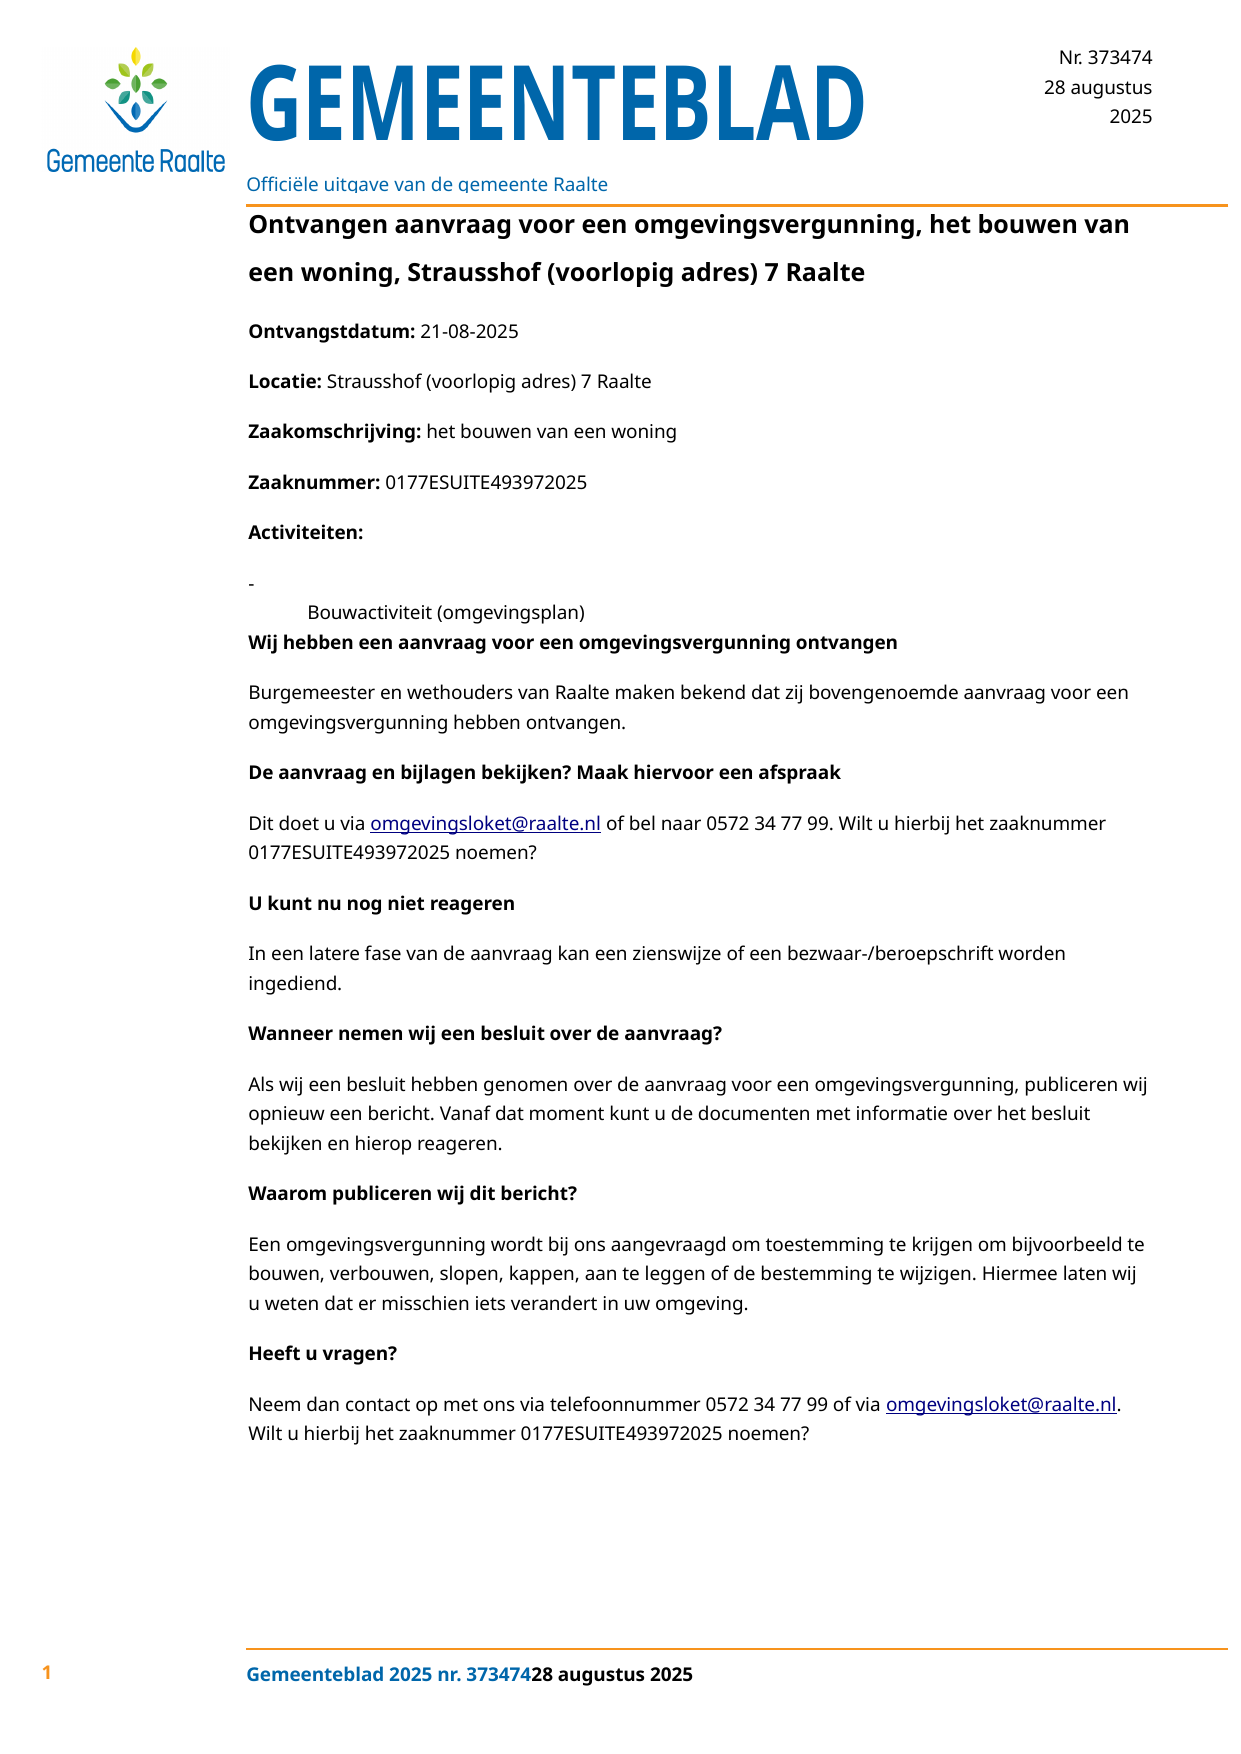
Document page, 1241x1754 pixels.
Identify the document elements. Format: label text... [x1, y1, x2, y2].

text Zaakomschrijving: het bouwen van een woning [248, 419, 1152, 444]
text De aanvraag en bijlagen bekijken? Maak hiervoor een afspraak [248, 759, 1152, 785]
text Een omgevingsvergunning wordt bij ons aangevraagd om toestemming te krijgen om bijvoorbeeld te bouwen, verbouwen, slopen, kappen, aan te leggen of de bestemming te wijzigen. Hiermee laten wij u weten dat er misschien iets verandert in uw omgeving. [248, 1231, 1152, 1316]
text Waarom publiceren wij dit bericht? [248, 1180, 1152, 1206]
list Bouwactiviteit (omgevingsplan) [248, 599, 1152, 625]
text Burgemeester en wethouders van Raalte maken bekend dat zij bovengenoemde aanvraag voor een omgevingsvergunning hebben ontvangen. [248, 679, 1152, 735]
text In een latere fase van de aanvraag kan een zienswijze of een bezwaar-/beroepschrift worden ingediend. [248, 940, 1152, 996]
text Activiteiten: [248, 519, 1152, 545]
text Als wij een besluit hebben genomen over de aanvraag voor een omgevingsvergunning, publiceren wij opnieuw een bericht. Vanaf dat moment kunt u de documenten met informatie over het besluit bekijken en hierop reageren. [248, 1071, 1152, 1156]
text Zaaknummer: 0177ESUITE493972025 [248, 469, 1152, 495]
text Wanneer nemen wij een besluit over de aanvraag? [248, 1020, 1152, 1046]
text Neem dan contact op met ons via telefoonnummer 0572 34 77 99 of via omgevingsloket@raalte.nl. Wilt u hierbij het zaaknummer 0177ESUITE493972025 noemen? [248, 1391, 1152, 1446]
text U kunt nu nog niet reageren [248, 890, 1152, 916]
picture [41, 47, 231, 172]
text Ontvangen aanvraag voor een omgevingsvergunning, het bouwen van een woning, Strausshof (voorlopig adres) 7 Raalte [248, 207, 1152, 288]
text Locatie: Strausshof (voorlopig adres) 7 Raalte [248, 368, 1152, 394]
text Heeft u vragen? [248, 1340, 1152, 1366]
text Wij hebben een aanvraag voor een omgevingsvergunning ontvangen [248, 629, 1152, 655]
text Dit doet u via omgevingsloket@raalte.nl of bel naar 0572 34 77 99. Wilt u hierbij het zaaknummer 0177ESUITE493972025 noemen? [248, 810, 1152, 865]
text Ontvangstdatum: 21-08-2025 [248, 318, 1152, 344]
